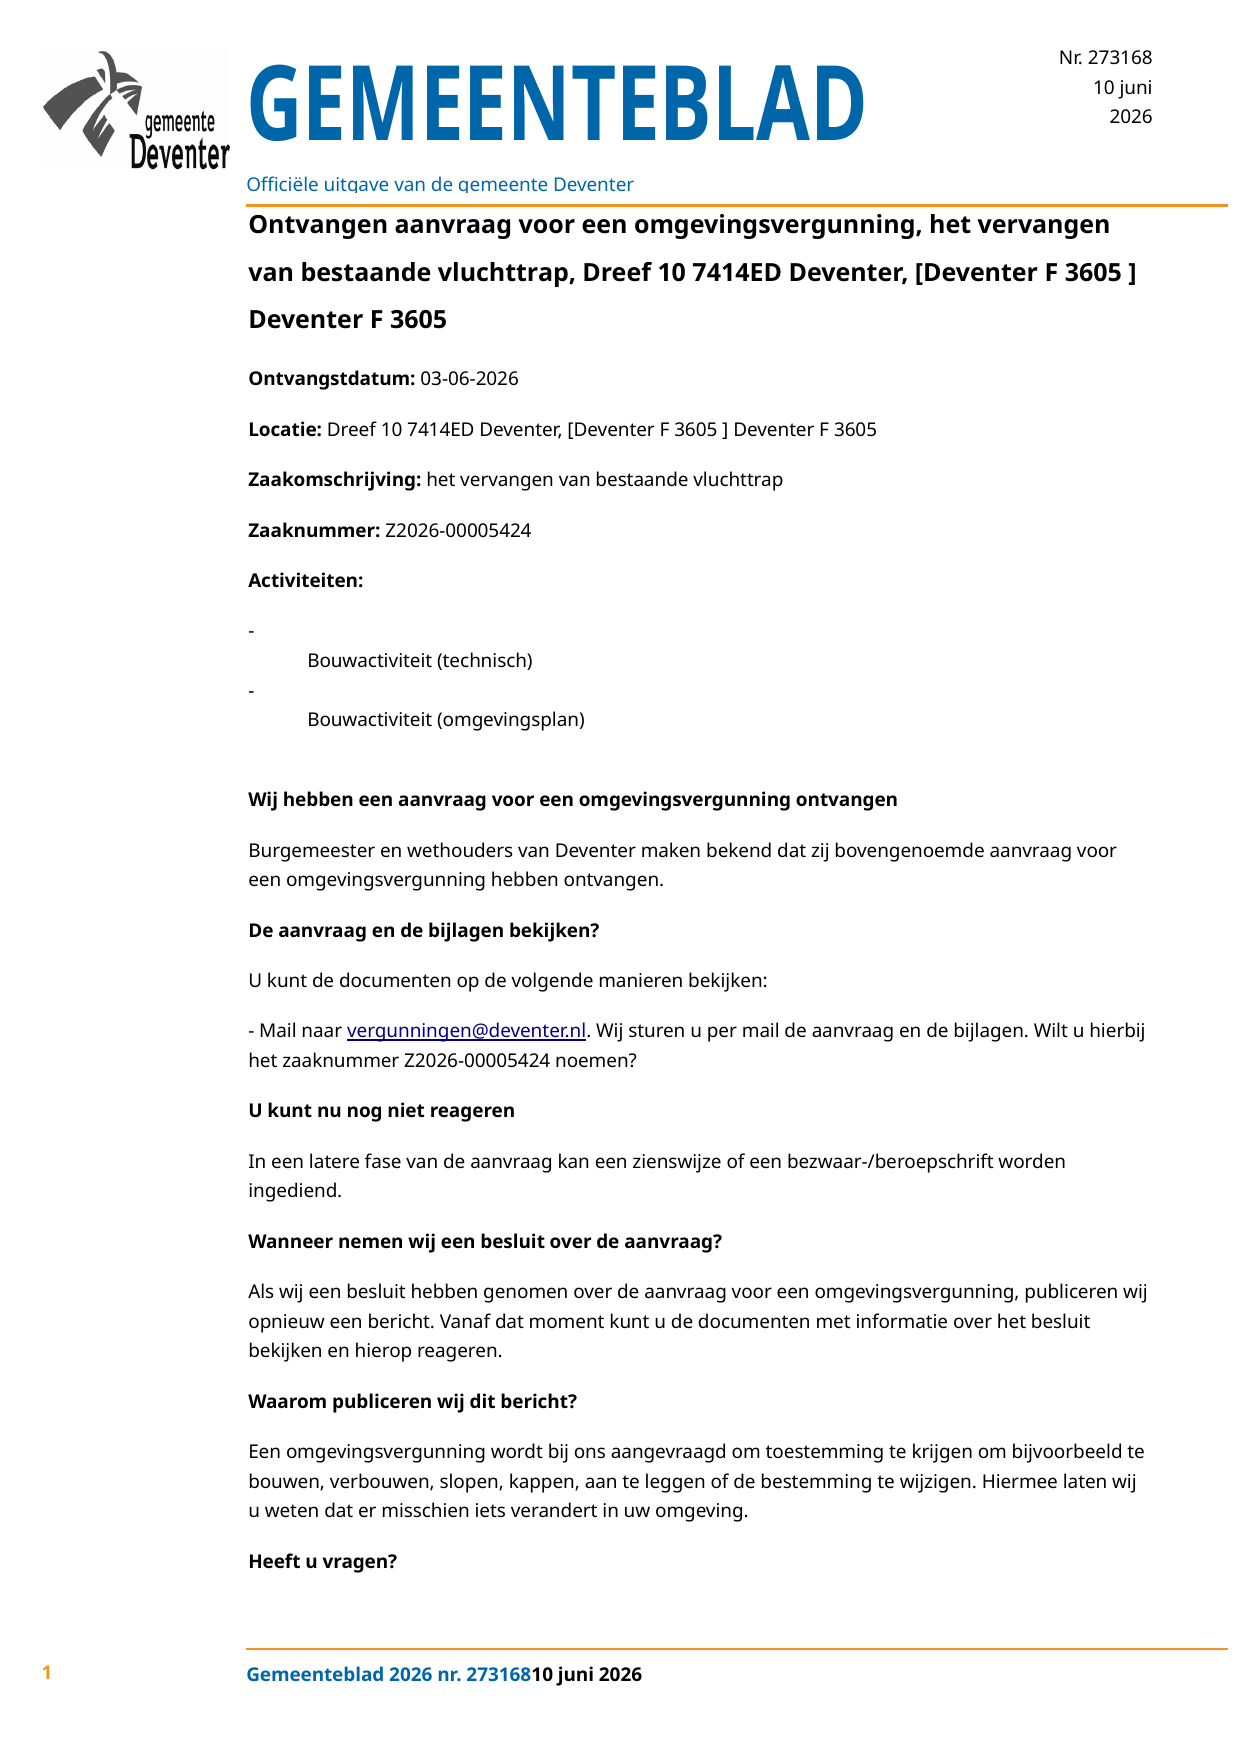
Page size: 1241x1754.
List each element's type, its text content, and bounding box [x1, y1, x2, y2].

text Wanneer nemen wij een besluit over de aanvraag? [248, 1228, 1152, 1254]
text - Mail naar vergunningen@deventer.nl. Wij sturen u per mail de aanvraag en de bijlagen. Wilt u hierbij het zaaknummer Z2026-00005424 noemen? [248, 1018, 1152, 1073]
text U kunt de documenten op de volgende manieren bekijken: [248, 967, 1152, 993]
text U kunt nu nog niet reageren [248, 1098, 1152, 1123]
text Als wij een besluit hebben genomen over de aanvraag voor een omgevingsvergunning, publiceren wij opnieuw een bericht. Vanaf dat moment kunt u de documenten met informatie over het besluit bekijken en hierop reageren. [248, 1278, 1152, 1363]
text Waarom publiceren wij dit bericht? [248, 1388, 1152, 1414]
text Ontvangstdatum: 03-06-2026 [248, 366, 1152, 391]
text Activiteiten: [248, 567, 1152, 593]
text Burgemeester en wethouders van Deventer maken bekend dat zij bovengenoemde aanvraag voor een omgevingsvergunning hebben ontvangen. [248, 837, 1152, 892]
text Een omgevingsvergunning wordt bij ons aangevraagd om toestemming te krijgen om bijvoorbeeld te bouwen, verbouwen, slopen, kappen, aan te leggen of de bestemming te wijzigen. Hiermee laten wij u weten dat er misschien iets verandert in uw omgeving. [248, 1438, 1152, 1523]
text Locatie: Dreef 10 7414ED Deventer, [Deventer F 3605 ] Deventer F 3605 [248, 416, 1152, 442]
text Ontvangen aanvraag voor een omgevingsvergunning, het vervangen van bestaande vluchttrap, Dreef 10 7414ED Deventer, [Deventer F 3605 ] Deventer F 3605 [248, 207, 1152, 336]
list Bouwactiviteit (omgevingsplan) [248, 706, 1152, 732]
text Heeft u vragen? [248, 1548, 1152, 1574]
list Bouwactiviteit (technisch) [248, 647, 1152, 673]
text Zaaknummer: Z2026-00005424 [248, 517, 1152, 542]
text De aanvraag en de bijlagen bekijken? [248, 917, 1152, 942]
text Wij hebben een aanvraag voor een omgevingsvergunning ontvangen [248, 786, 1152, 812]
text In een latere fase van de aanvraag kan een zienswijze of een bezwaar-/beroepschrift worden ingediend. [248, 1148, 1152, 1203]
text Zaakomschrijving: het vervangen van bestaande vluchttrap [248, 466, 1152, 492]
picture [41, 47, 231, 172]
